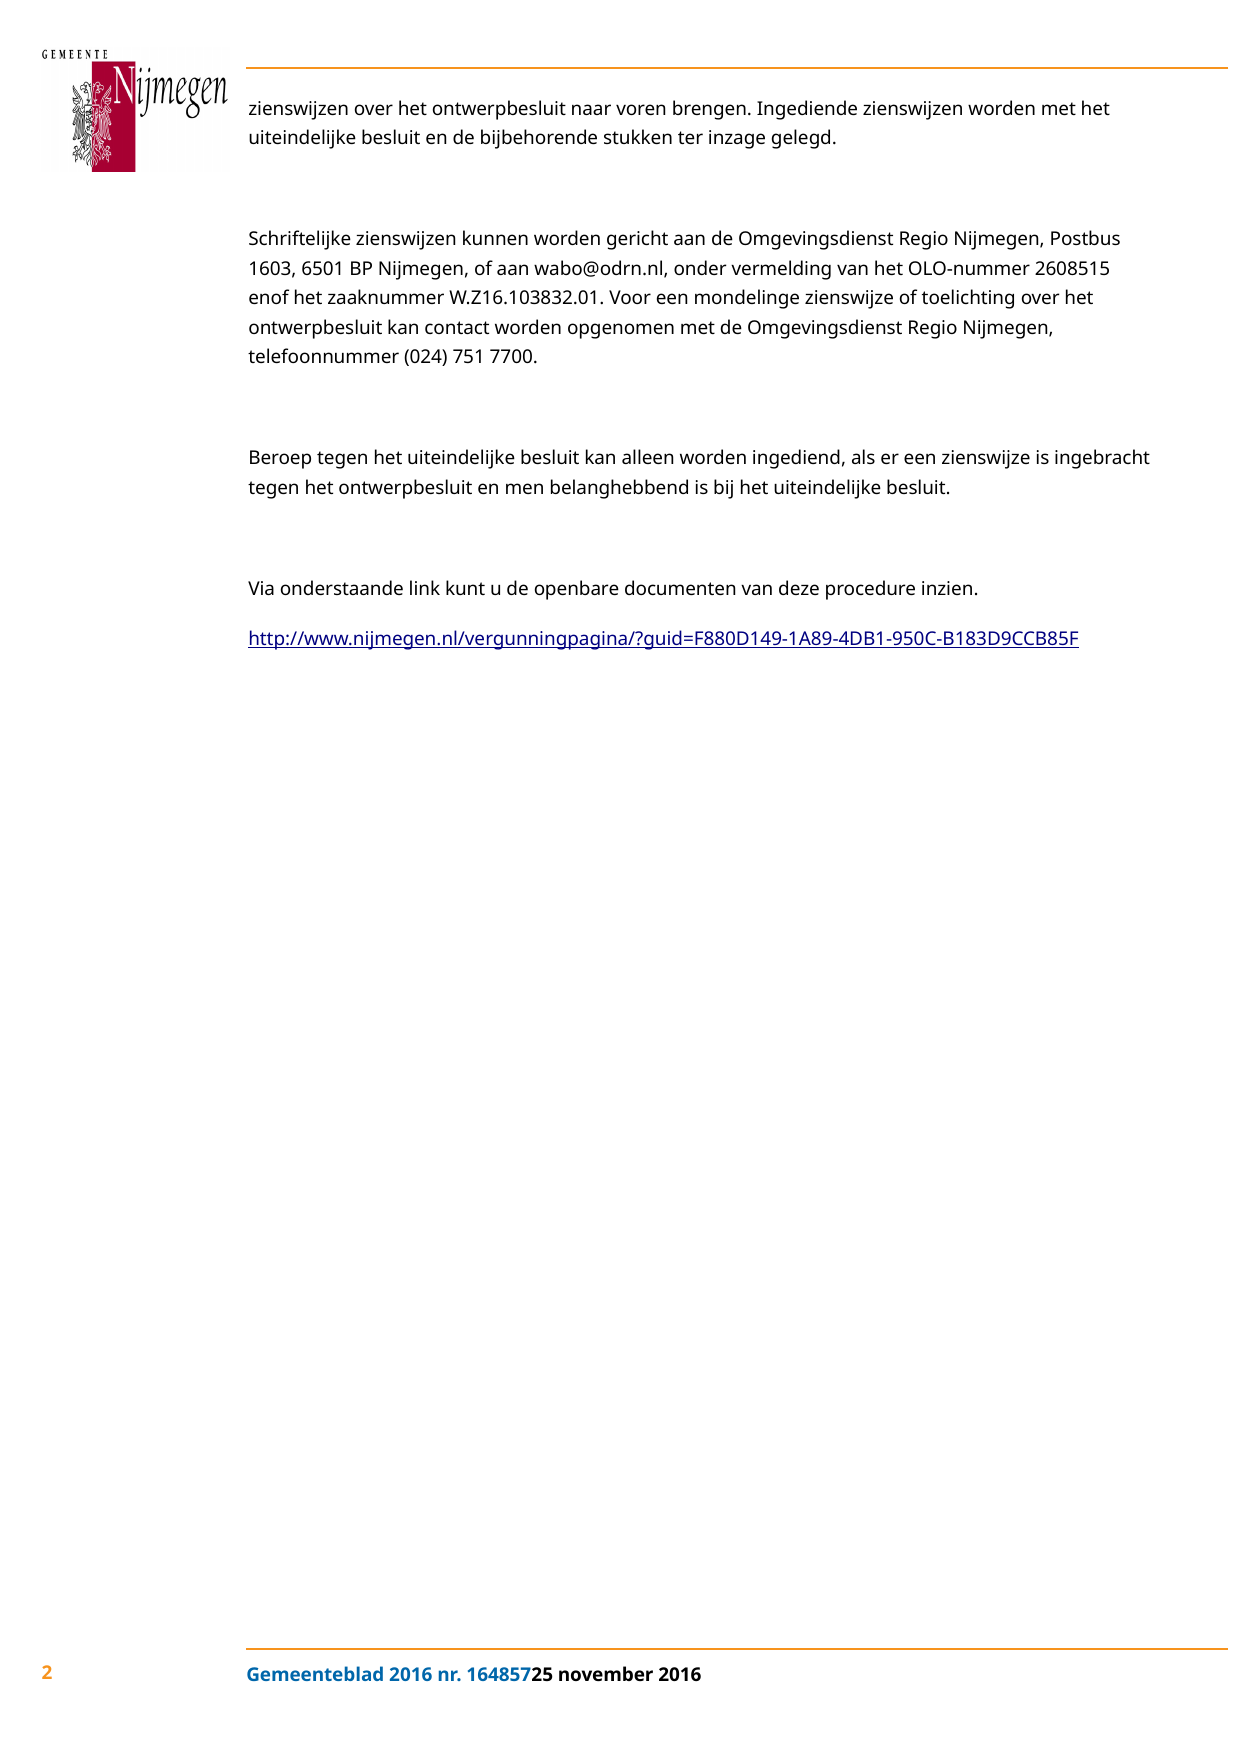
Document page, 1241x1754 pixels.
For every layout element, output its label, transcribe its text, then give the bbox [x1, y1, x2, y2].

text Schriftelijke zienswijzen kunnen worden gericht aan de Omgevingsdienst Regio Nijmegen, Postbus 1603, 6501 BP Nijmegen, of aan wabo@odrn.nl, onder vermelding van het OLO-nummer 2608515 enof het zaaknummer W.Z16.103832.01. Voor een mondelinge zienswijze of toelichting over het ontwerpbesluit kan contact worden opgenomen met de Omgevingsdienst Regio Nijmegen, telefoonnummer (024) 751 7700. [248, 225, 1152, 369]
text Beroep tegen het uiteindelijke besluit kan alleen worden ingediend, als er een zienswijze is ingebracht tegen het ontwerpbesluit en men belanghebbend is bij het uiteindelijke besluit. [248, 444, 1152, 500]
text http://www.nijmegen.nl/vergunningpagina/?guid=F880D149-1A89-4DB1-950C-B183D9CCB85F [248, 625, 1152, 651]
text zienswijzen over het ontwerpbesluit naar voren brengen. Ingediende zienswijzen worden met het uiteindelijke besluit en de bijbehorende stukken ter inzage gelegd. [248, 95, 1152, 150]
picture [41, 47, 231, 172]
text Via onderstaande link kunt u de openbare documenten van deze procedure inzien. [248, 575, 1152, 601]
